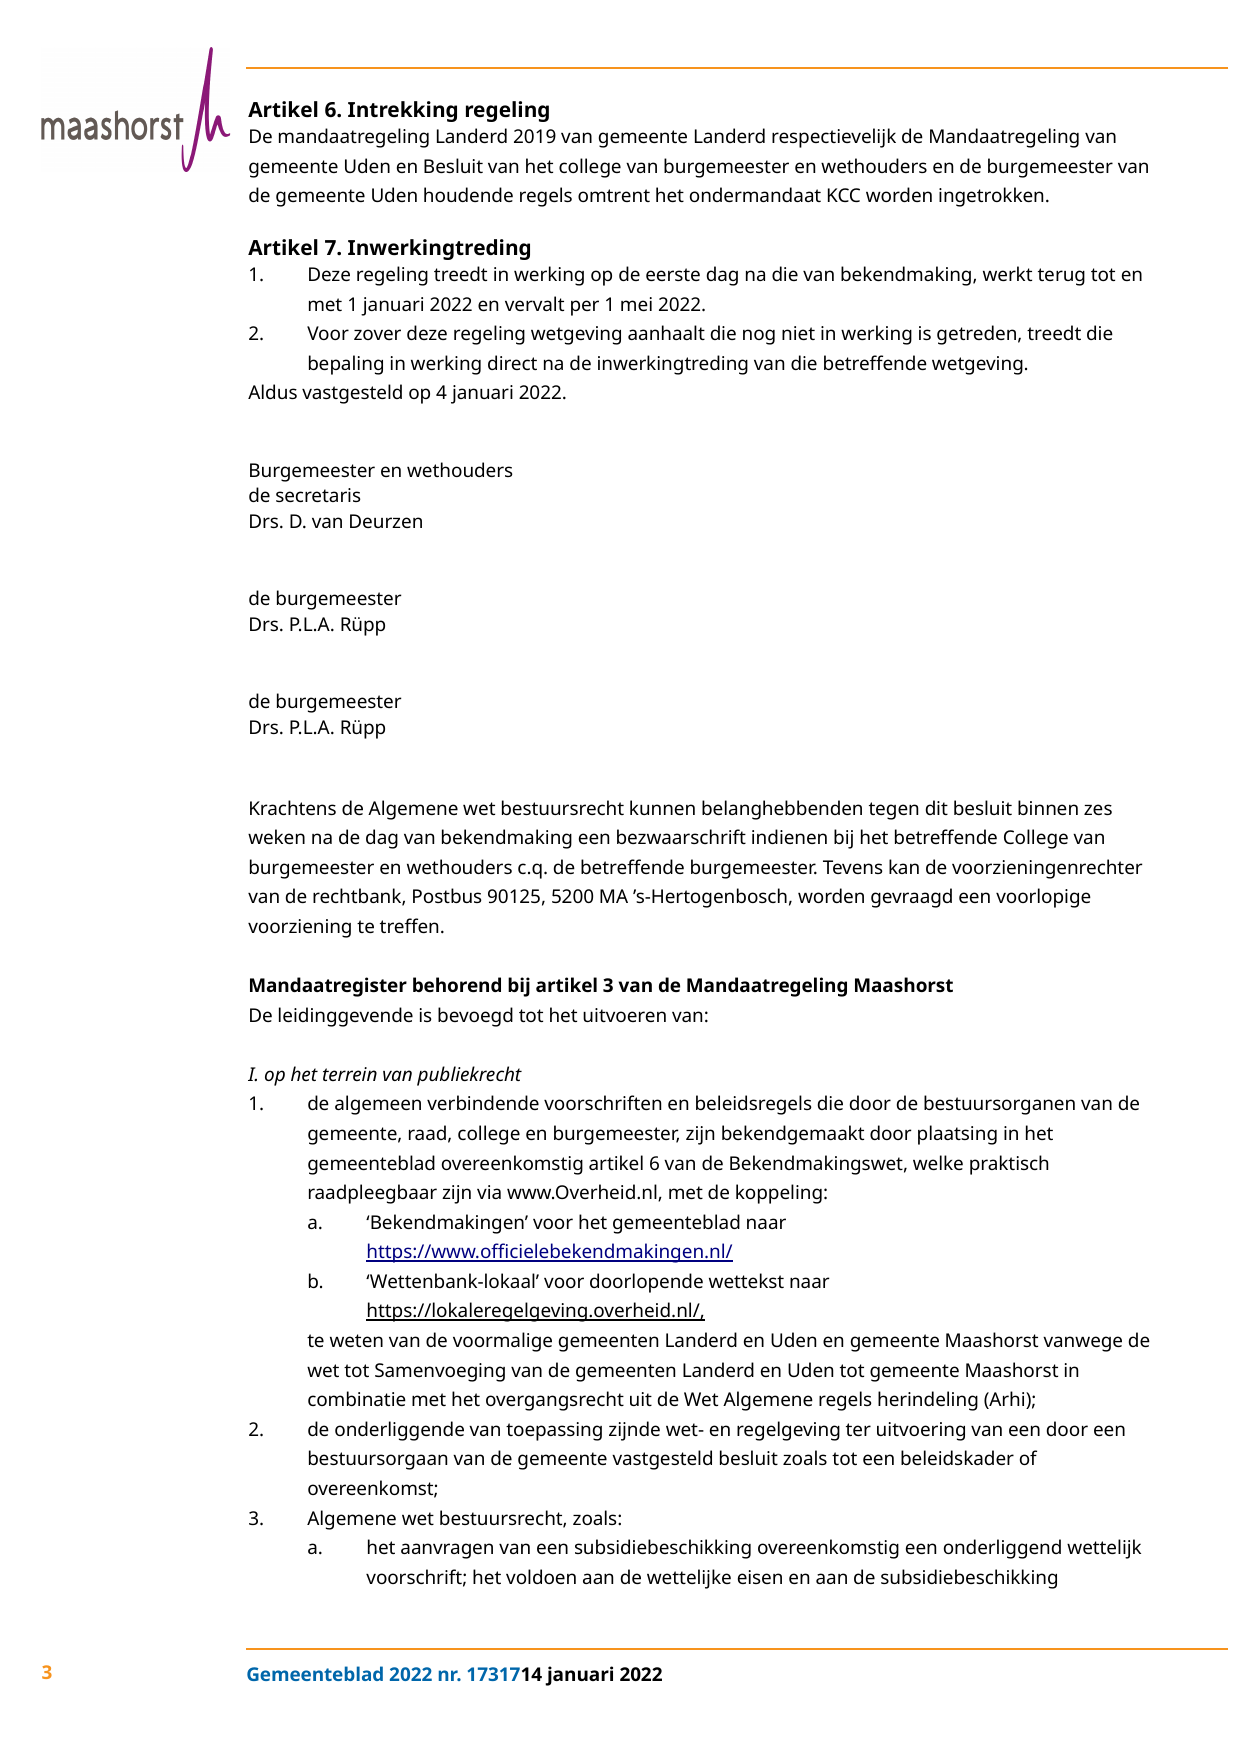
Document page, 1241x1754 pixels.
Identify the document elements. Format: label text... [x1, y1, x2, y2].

text De leidinggevende is bevoegd tot het uitvoeren van: [248, 1002, 1152, 1027]
text Artikel 6. Intrekking regeling [248, 95, 1152, 123]
text Aldus vastgesteld op 4 januari 2022. [248, 379, 1152, 405]
text Krachtens de Algemene wet bestuursrecht kunnen belanghebbenden tegen dit besluit binnen zes weken na de dag van bekendmaking een bezwaarschrift indienen bij het betreffende College van burgemeester en wethouders c.q. de betreffende burgemeester. Tevens kan de voorzieningenrechter van de rechtbank, Postbus 90125, 5200 MA ’s-Hertogenbosch, worden gevraagd een voorlopige voorziening te treffen. [248, 795, 1152, 939]
list te weten van de voormalige gemeenten Landerd en Uden en gemeente Maashorst vanwege de wet tot Samenvoeging van de gemeenten Landerd en Uden tot gemeente Maashorst in combinatie met het overgangsrecht uit de Wet Algemene regels herindeling (Arhi); [248, 1327, 1152, 1412]
text I. op het terrein van publiekrecht [248, 1061, 1152, 1087]
text de burgemeester [248, 688, 1152, 714]
text Drs. P.L.A. Rüpp [248, 714, 1152, 740]
list de onderliggende van toepassing zijnde wet- en regelgeving ter uitvoering van een door een bestuursorgaan van de gemeente vastgesteld besluit zoals tot een beleidskader of overeenkomst; [248, 1416, 1152, 1501]
text Drs. D. van Deurzen [248, 508, 1152, 534]
text Burgemeester en wethouders [248, 457, 1152, 482]
picture [41, 47, 231, 172]
text de burgemeester [248, 585, 1152, 611]
text de secretaris [248, 482, 1152, 508]
text Mandaatregister behorend bij artikel 3 van de Mandaatregeling Maashorst [248, 972, 1152, 998]
text Drs. P.L.A. Rüpp [248, 611, 1152, 637]
list ‘Bekendmakingen’ voor het gemeenteblad naar https://www.officielebekendmakingen.nl/ [307, 1209, 1152, 1264]
list Algemene wet bestuursrecht, zoals: [248, 1505, 1152, 1530]
list ‘Wettenbank-lokaal’ voor doorlopende wettekst naar https://lokaleregelgeving.overheid.nl/, [307, 1268, 1152, 1323]
list Deze regeling treedt in werking op de eerste dag na die van bekendmaking, werkt terug tot en met 1 januari 2022 en vervalt per 1 mei 2022. [248, 261, 1152, 317]
list de algemeen verbindende voorschriften en beleidsregels die door de bestuursorganen van de gemeente, raad, college en burgemeester, zijn bekendgemaakt door plaatsing in het gemeenteblad overeenkomstig artikel 6 van de Bekendmakingswet, welke praktisch raadpleegbaar zijn via www.Overheid.nl, met de koppeling: [248, 1091, 1152, 1205]
list Voor zover deze regeling wetgeving aanhaalt die nog niet in werking is getreden, treedt die bepaling in werking direct na de inwerkingtreding van die betreffende wetgeving. [248, 320, 1152, 376]
text De mandaatregeling Landerd 2019 van gemeente Landerd respectievelijk de Mandaatregeling van gemeente Uden en Besluit van het college van burgemeester en wethouders en de burgemeester van de gemeente Uden houdende regels omtrent het ondermandaat KCC worden ingetrokken. [248, 123, 1152, 208]
text Artikel 7. Inwerkingtreding [248, 233, 1152, 261]
list het aanvragen van een subsidiebeschikking overeenkomstig een onderliggend wettelijk voorschrift; het voldoen aan de wettelijke eisen en aan de subsidiebeschikking [307, 1534, 1152, 1589]
